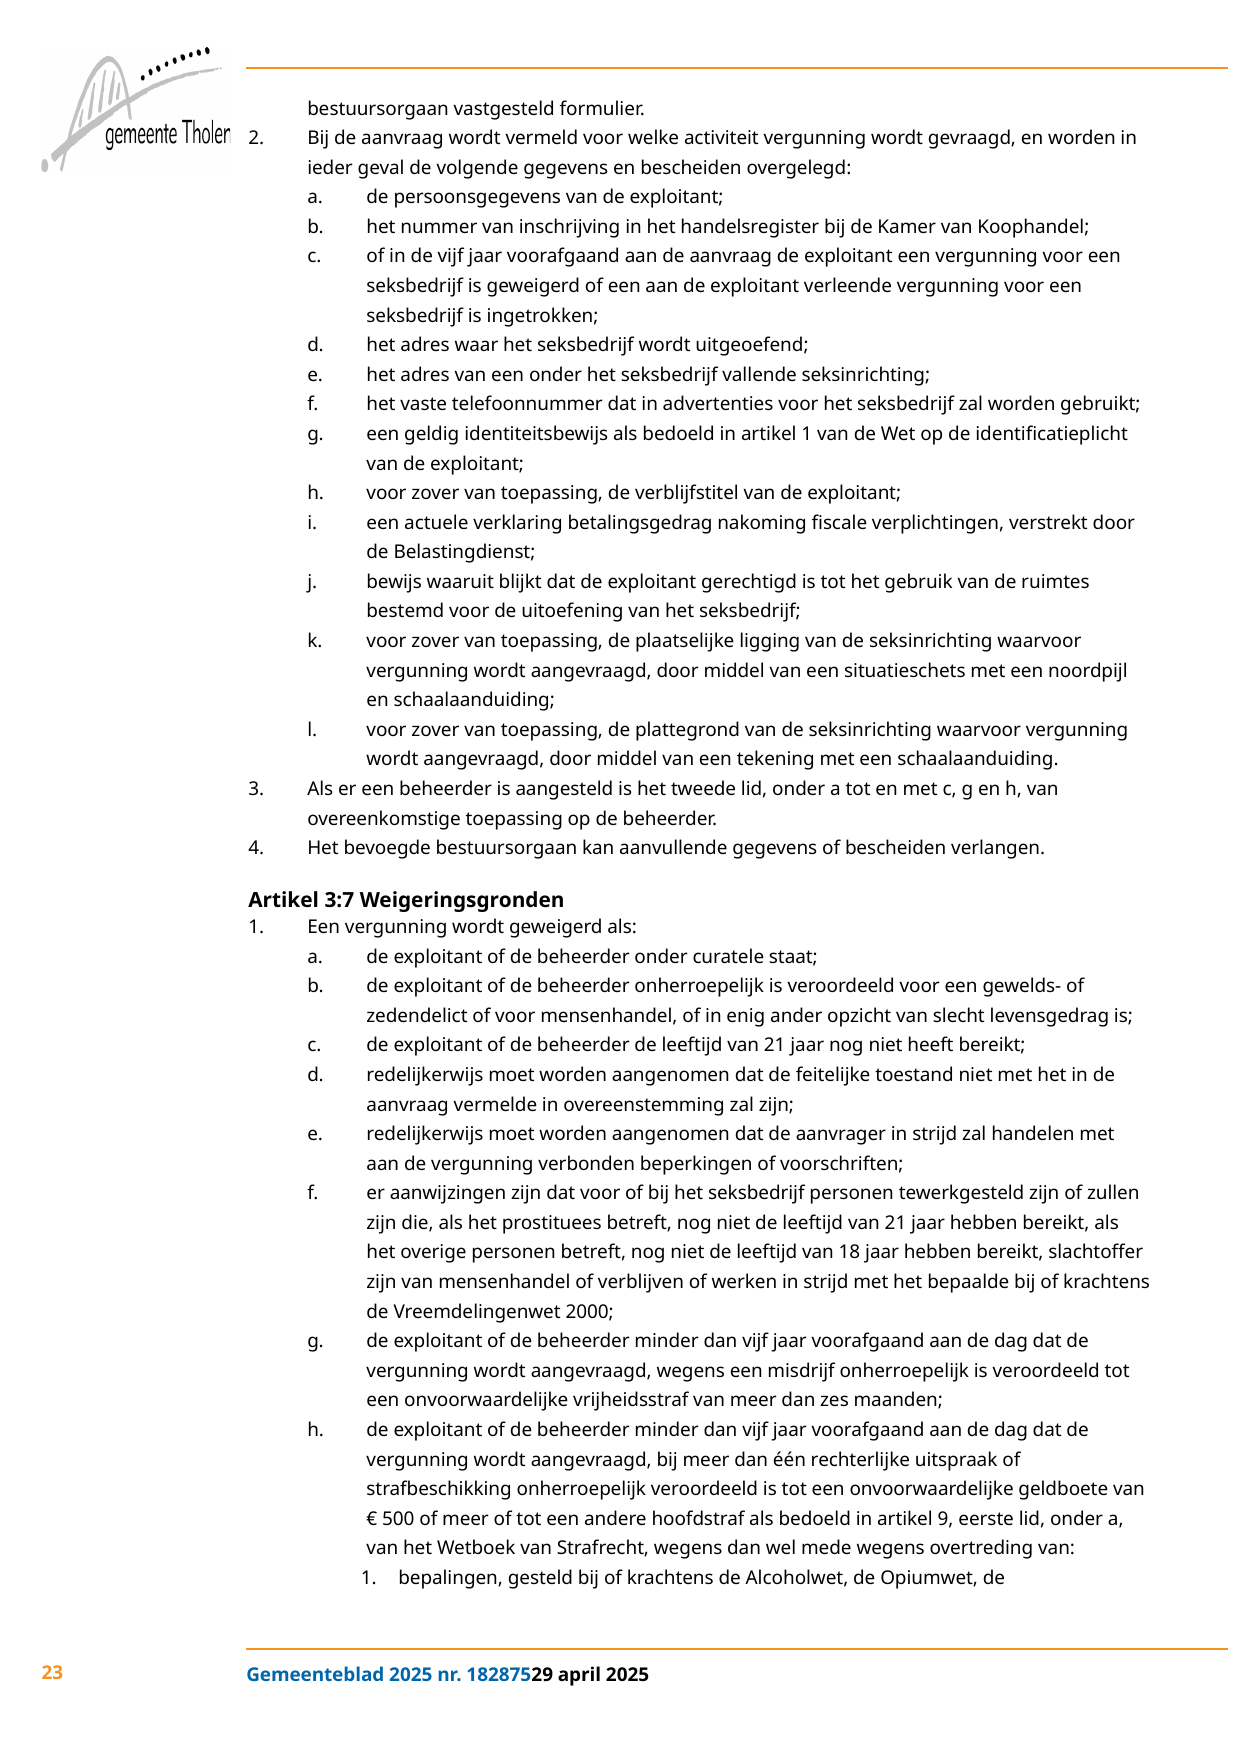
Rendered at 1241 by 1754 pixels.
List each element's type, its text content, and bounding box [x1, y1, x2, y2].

list het adres waar het seksbedrijf wordt uitgeoefend; [307, 331, 1152, 357]
list er aanwijzingen zijn dat voor of bij het seksbedrijf personen tewerkgesteld zijn of zullen zijn die, als het prostituees betreft, nog niet de leeftijd van 21 jaar hebben bereikt, als het overige personen betreft, nog niet de leeftijd van 18 jaar hebben bereikt, slachtoffer zijn van mensenhandel of verblijven of werken in strijd met het bepaalde bij of krachtens de Vreemdelingenwet 2000; [307, 1179, 1152, 1323]
list de persoonsgegevens van de exploitant; [307, 183, 1152, 209]
list het adres van een onder het seksbedrijf vallende seksinrichting; [307, 361, 1152, 387]
picture [41, 47, 231, 172]
list Als er een beheerder is aangesteld is het tweede lid, onder a tot en met c, g en h, van overeenkomstige toepassing op de beheerder. [248, 775, 1152, 831]
list de exploitant of de beheerder de leeftijd van 21 jaar nog niet heeft bereikt; [307, 1032, 1152, 1057]
list voor zover van toepassing, de plaatselijke ligging van de seksinrichting waarvoor vergunning wordt aangevraagd, door middel van een situatieschets met een noordpijl en schaalaanduiding; [307, 627, 1152, 712]
list de exploitant of de beheerder minder dan vijf jaar voorafgaand aan de dag dat de vergunning wordt aangevraagd, wegens een misdrijf onherroepelijk is veroordeeld tot een onvoorwaardelijke vrijheidsstraf van meer dan zes maanden; [307, 1327, 1152, 1412]
list de exploitant of de beheerder minder dan vijf jaar voorafgaand aan de dag dat de vergunning wordt aangevraagd, bij meer dan één rechterlijke uitspraak of strafbeschikking onherroepelijk veroordeeld is tot een onvoorwaardelijke geldboete van € 500 of meer of tot een andere hoofdstraf als bedoeld in artikel 9, eerste lid, onder a, van het Wetboek van Strafrecht, wegens dan wel mede wegens overtreding van: [307, 1416, 1152, 1560]
list voor zover van toepassing, de plattegrond van de seksinrichting waarvoor vergunning wordt aangevraagd, door middel van een tekening met een schaalaanduiding. [307, 716, 1152, 771]
text Artikel 3:7 Weigeringsgronden [248, 885, 1152, 913]
list een actuele verklaring betalingsgedrag nakoming fiscale verplichtingen, verstrekt door de Belastingdienst; [307, 509, 1152, 564]
list bepalingen, gesteld bij of krachtens de Alcoholwet, de Opiumwet, de [361, 1564, 1152, 1590]
list de exploitant of de beheerder onder curatele staat; [307, 943, 1152, 968]
list een geldig identiteitsbewijs als bedoeld in artikel 1 van de Wet op de identificatieplicht van de exploitant; [307, 420, 1152, 476]
list bestuursorgaan vastgesteld formulier. [248, 95, 1152, 121]
list de exploitant of de beheerder onherroepelijk is veroordeeld voor een gewelds- of zedendelict of voor mensenhandel, of in enig ander opzicht van slecht levensgedrag is; [307, 972, 1152, 1028]
list voor zover van toepassing, de verblijfstitel van de exploitant; [307, 479, 1152, 505]
list Een vergunning wordt geweigerd als: [248, 913, 1152, 939]
list redelijkerwijs moet worden aangenomen dat de aanvrager in strijd zal handelen met aan de vergunning verbonden beperkingen of voorschriften; [307, 1120, 1152, 1176]
list het vaste telefoonnummer dat in advertenties voor het seksbedrijf zal worden gebruikt; [307, 391, 1152, 416]
list het nummer van inschrijving in het handelsregister bij de Kamer van Koophandel; [307, 213, 1152, 239]
list bewijs waaruit blijkt dat de exploitant gerechtigd is tot het gebruik van de ruimtes bestemd voor de uitoefening van het seksbedrijf; [307, 568, 1152, 623]
list of in de vijf jaar voorafgaand aan de aanvraag de exploitant een vergunning voor een seksbedrijf is geweigerd of een aan de exploitant verleende vergunning voor een seksbedrijf is ingetrokken; [307, 243, 1152, 328]
list Bij de aanvraag wordt vermeld voor welke activiteit vergunning wordt gevraagd, en worden in ieder geval de volgende gegevens en bescheiden overgelegd: [248, 124, 1152, 180]
list Het bevoegde bestuursorgaan kan aanvullende gegevens of bescheiden verlangen. [248, 834, 1152, 860]
list redelijkerwijs moet worden aangenomen dat de feitelijke toestand niet met het in de aanvraag vermelde in overeenstemming zal zijn; [307, 1061, 1152, 1116]
